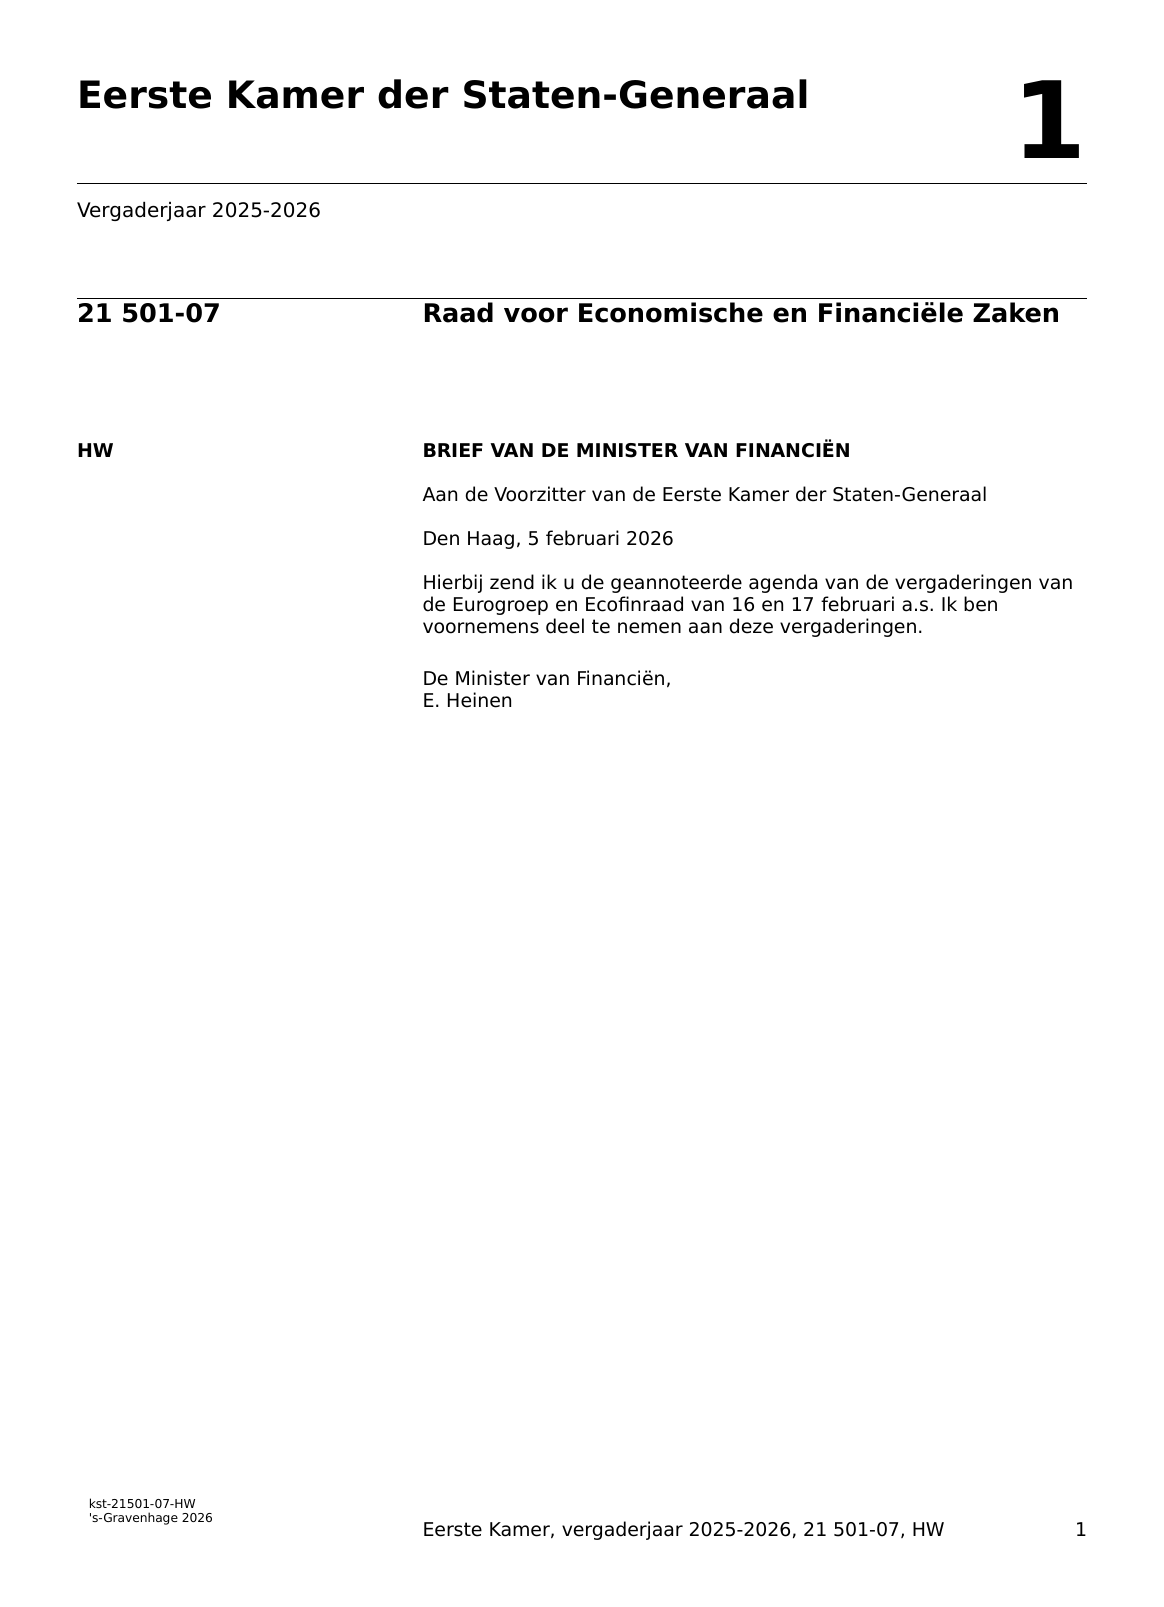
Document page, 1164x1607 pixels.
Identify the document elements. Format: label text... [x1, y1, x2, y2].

text Den Haag, 5 februari 2026 [422, 528, 1087, 550]
table_header Eerste Kamer der Staten-Generaal [77, 59, 886, 183]
table_cell Vergaderjaar 2025-2026 [77, 184, 1087, 298]
subtitle 21 501-07 Raad voor Economische en Financiële Zaken [77, 299, 1087, 329]
text Hierbij zend ik u de geannoteerde agenda van de vergaderingen van de Eurogroep en Ecofinraad van 16 en 17 februari a.s. Ik ben voornemens deel te nemen aan deze vergaderingen. [422, 572, 1087, 638]
text kst-21501-07-HW [88, 1497, 323, 1511]
table_header 1 [886, 59, 1087, 183]
subtitle HW BRIEF VAN DE MINISTER VAN FINANCIËN [77, 440, 1087, 462]
text 's-Gravenhage 2026 [88, 1511, 323, 1525]
text Aan de Voorzitter van de Eerste Kamer der Staten-Generaal [422, 484, 1087, 506]
text De Minister van Financiën, E. Heinen [422, 668, 1087, 712]
